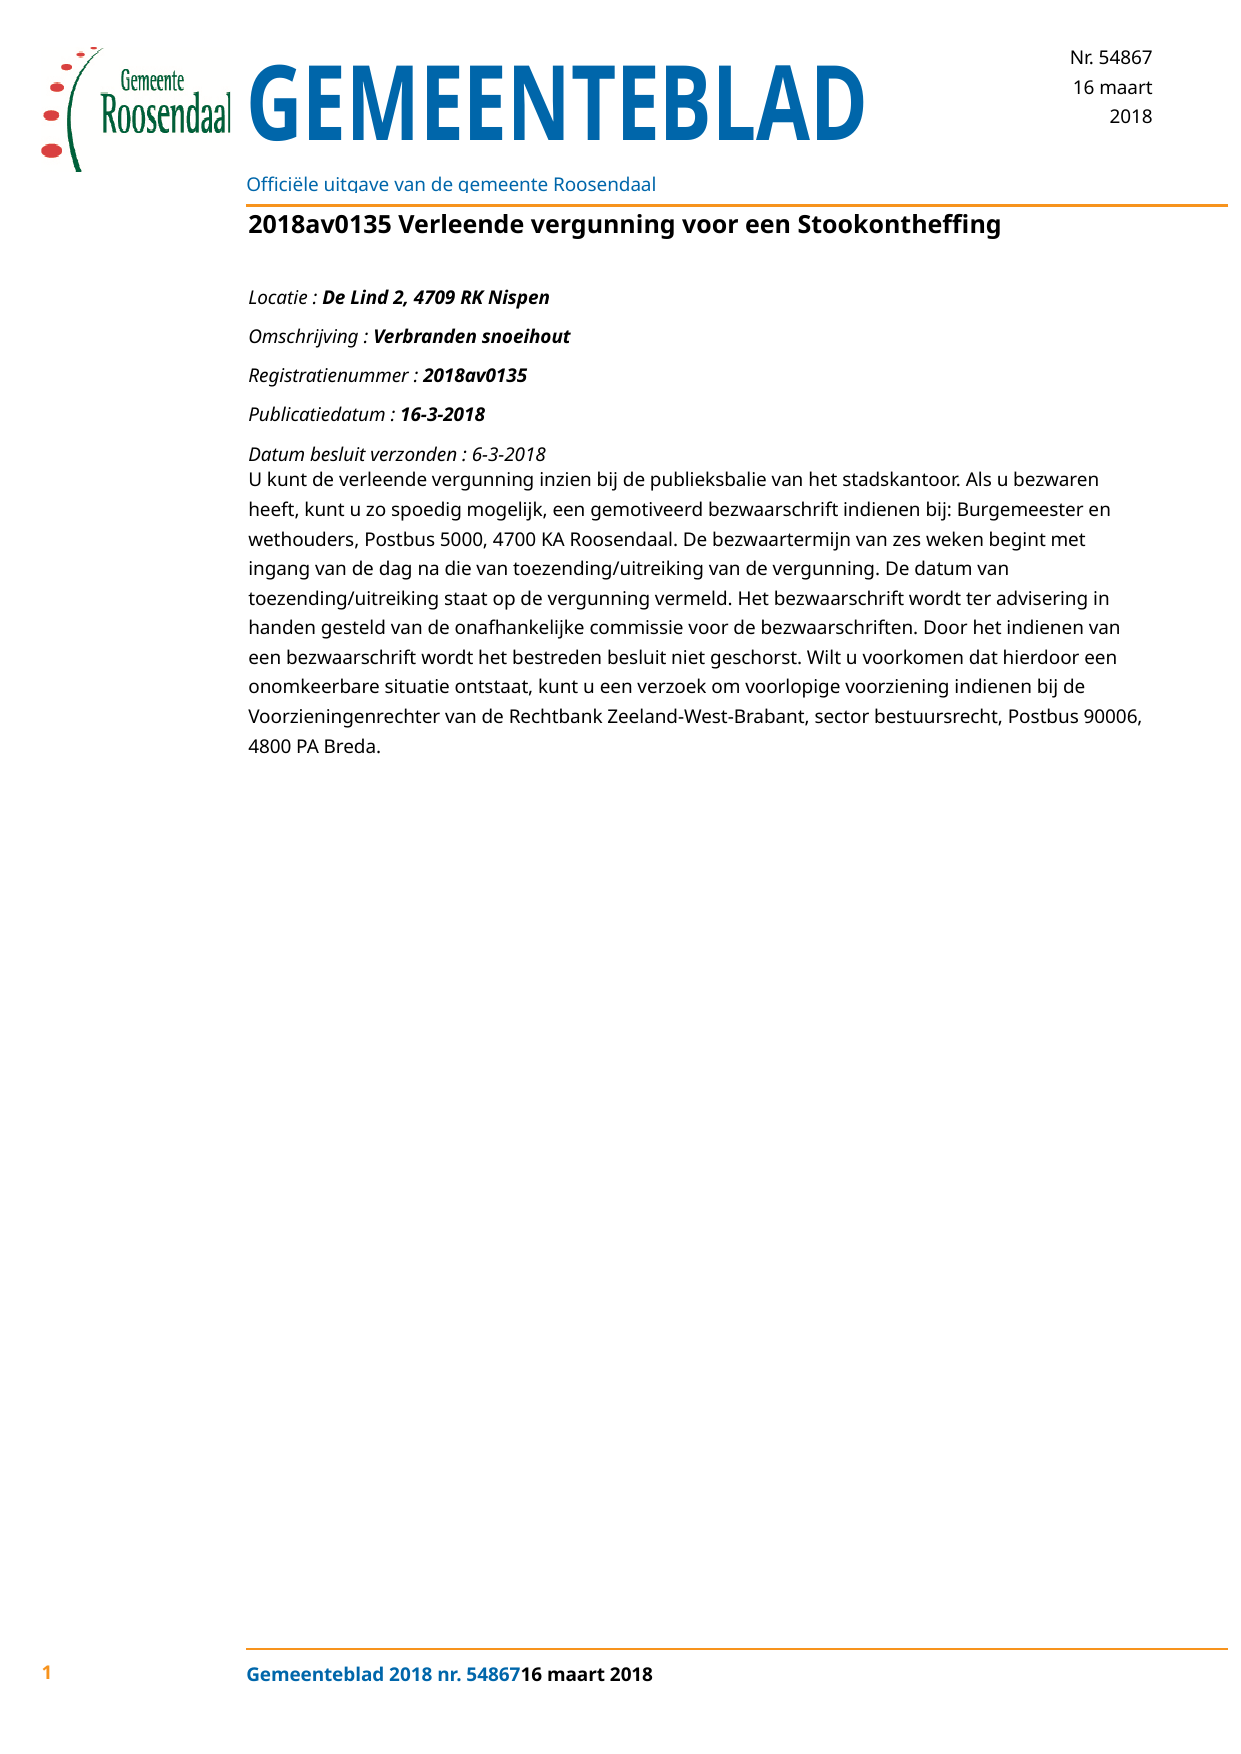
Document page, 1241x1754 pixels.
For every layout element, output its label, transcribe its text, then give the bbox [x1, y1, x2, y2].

text Omschrijving : Verbranden snoeihout [248, 323, 1152, 349]
picture [41, 47, 231, 172]
text U kunt de verleende vergunning inzien bij de publieksbalie van het stadskantoor. Als u bezwaren heeft, kunt u zo spoedig mogelijk, een gemotiveerd bezwaarschrift indienen bij: Burgemeester en wethouders, Postbus 5000, 4700 KA Roosendaal. De bezwaartermijn van zes weken begint met ingang van de dag na die van toezending/uitreiking van de vergunning. De datum van toezending/uitreiking staat op de vergunning vermeld. Het bezwaarschrift wordt ter advisering in handen gesteld van de onafhankelijke commissie voor de bezwaarschriften. Door het indienen van een bezwaarschrift wordt het bestreden besluit niet geschorst. Wilt u voorkomen dat hierdoor een onomkeerbare situatie ontstaat, kunt u een verzoek om voorlopige voorziening indienen bij de Voorzieningenrechter van de Rechtbank Zeeland-West-Brabant, sector bestuursrecht, Postbus 90006, 4800 PA Breda. [248, 467, 1152, 759]
text Registratienummer : 2018av0135 [248, 362, 1152, 388]
text Publicatiedatum : 16-3-2018 [248, 402, 1152, 427]
text Datum besluit verzonden : 6-3-2018 [248, 441, 1152, 467]
text Locatie : De Lind 2, 4709 RK Nispen [248, 284, 1152, 309]
text 2018av0135 Verleende vergunning voor een Stookontheffing [248, 207, 1152, 241]
